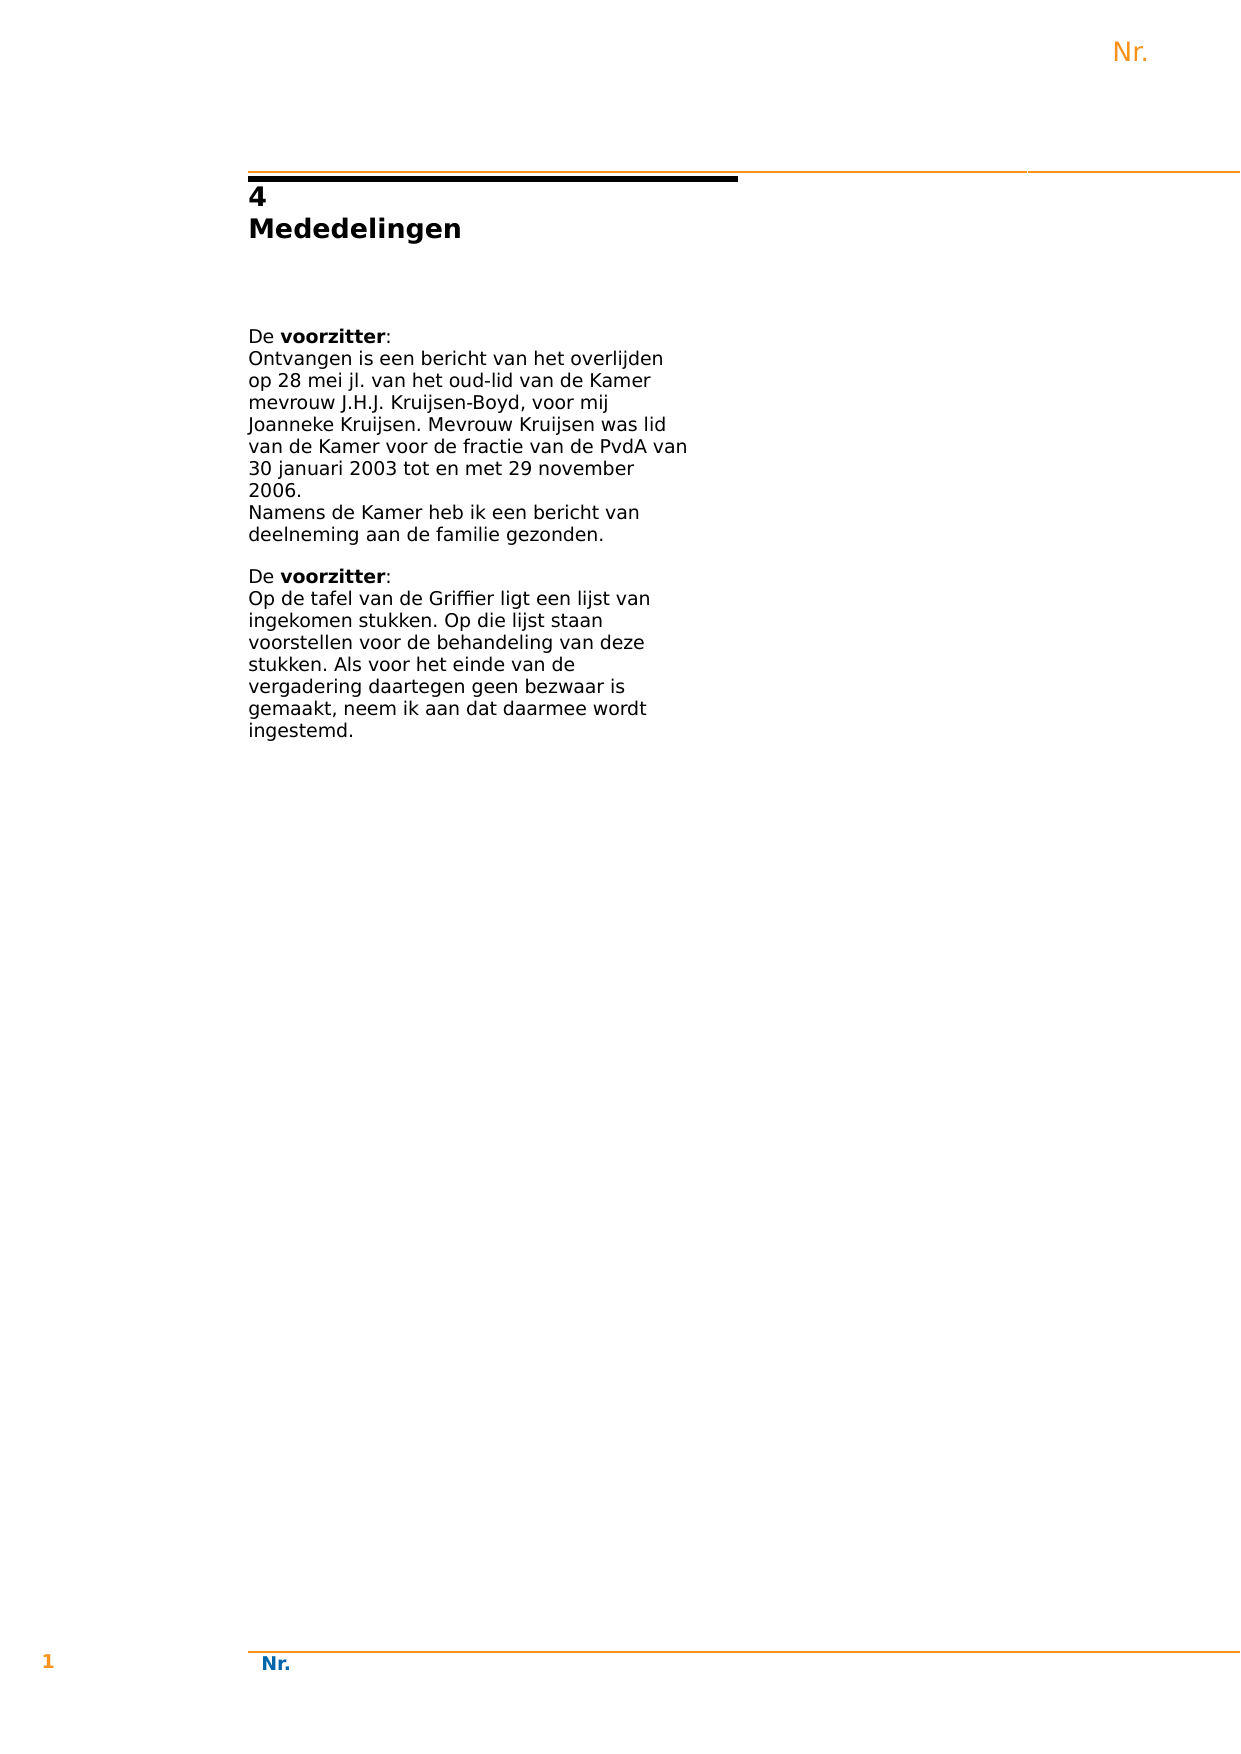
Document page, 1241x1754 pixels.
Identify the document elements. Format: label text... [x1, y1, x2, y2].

text Op de tafel van de Griffier ligt een lijst van ingekomen stukken. Op die lijst staan voorstellen voor de behandeling van deze stukken. Als voor het einde van de vergadering daartegen geen bezwaar is gemaakt, neem ik aan dat daarmee wordt ingestemd. [248, 588, 691, 742]
title 4 Mededelingen [248, 182, 691, 244]
text Ontvangen is een bericht van het overlijden op 28 mei jl. van het oud-lid van de Kamer mevrouw J.H.J. Kruijsen-Boyd, voor mij Joanneke Kruijsen. Mevrouw Kruijsen was lid van de Kamer voor de fractie van de PvdA van 30 januari 2003 tot en met 29 november 2006. [248, 348, 691, 502]
text Namens de Kamer heb ik een bericht van deelneming aan de familie gezonden. [248, 502, 691, 546]
text De voorzitter: [248, 566, 691, 588]
text De voorzitter: [248, 326, 691, 348]
